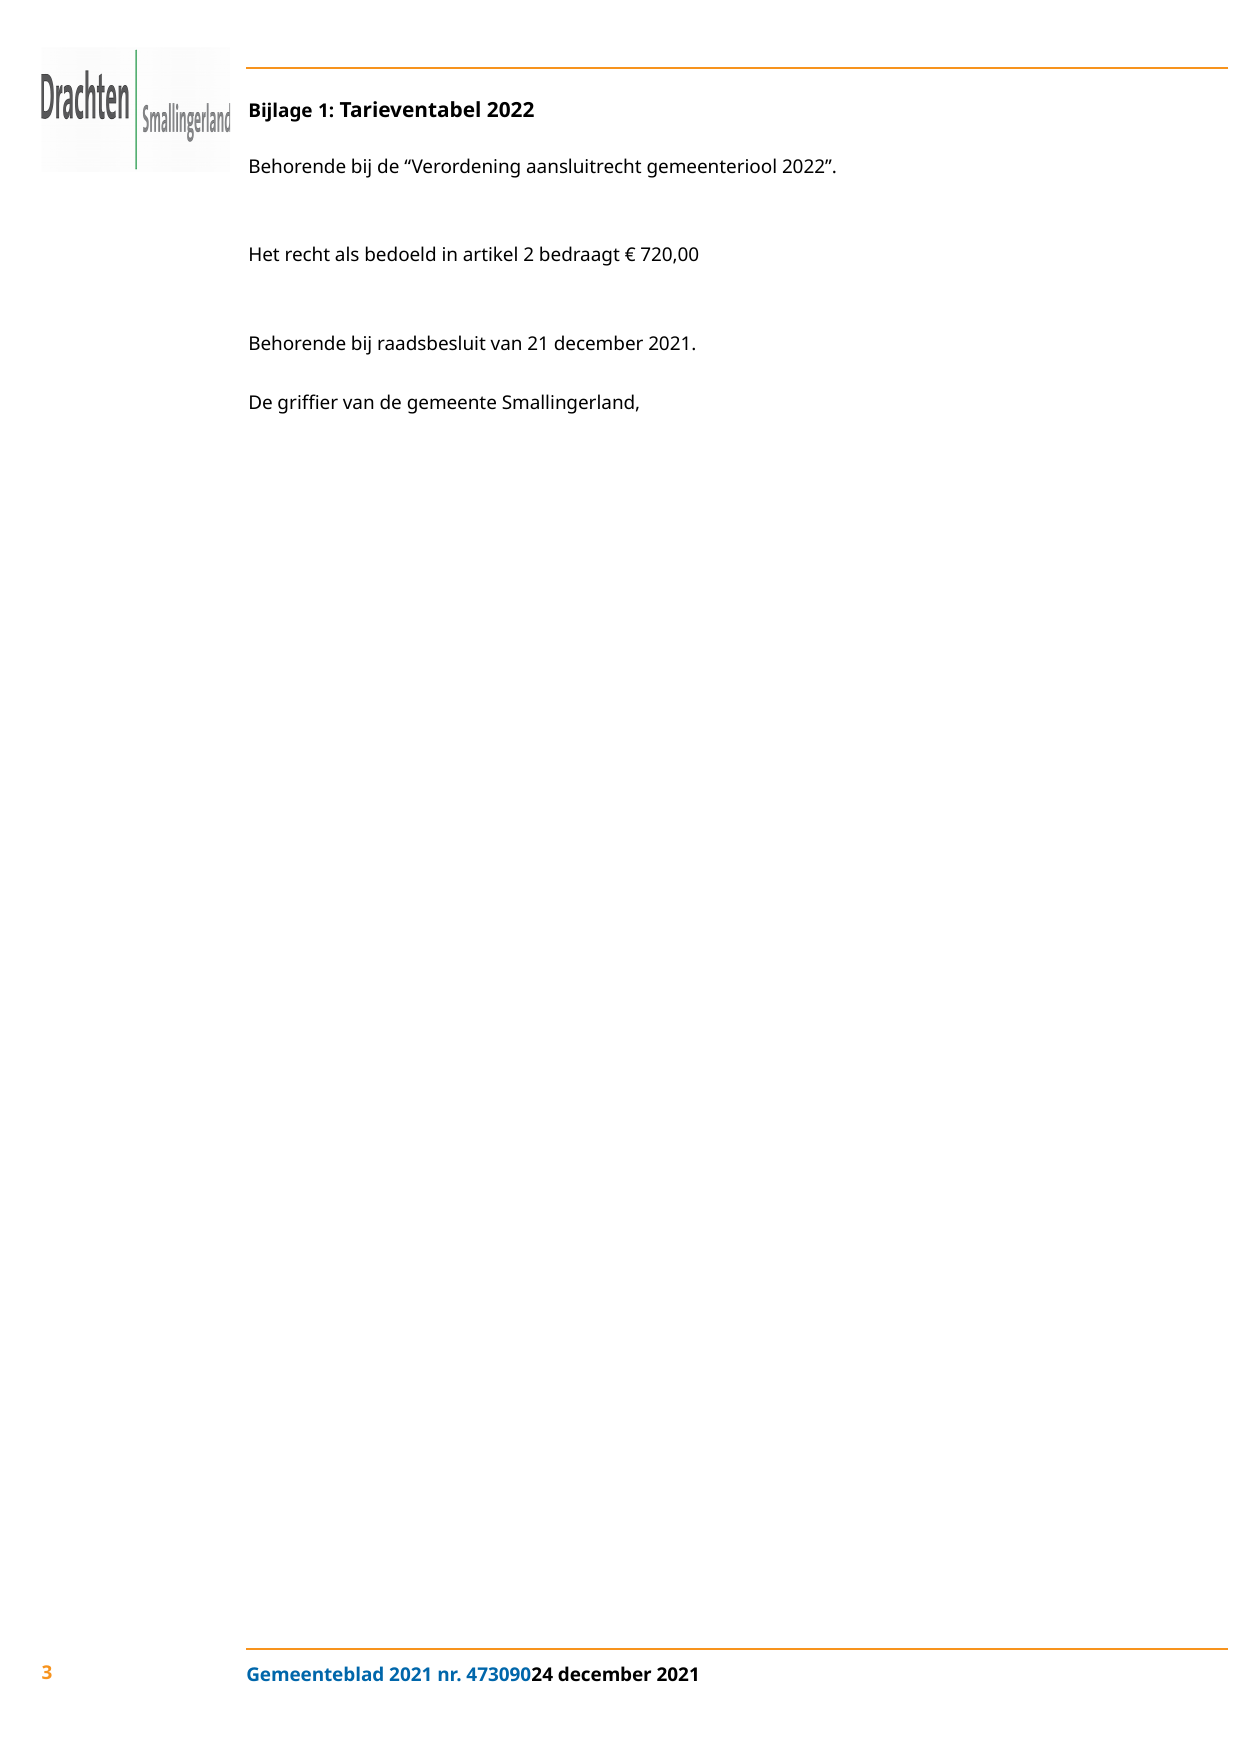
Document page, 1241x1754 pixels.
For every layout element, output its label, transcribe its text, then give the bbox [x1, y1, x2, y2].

picture [41, 47, 231, 172]
text Het recht als bedoeld in artikel 2 bedraagt € 720,00 [248, 242, 1152, 267]
text De griffier van de gemeente Smallingerland, [248, 389, 1152, 415]
text Behorende bij raadsbesluit van 21 december 2021. [248, 330, 1152, 356]
text Behorende bij de “Verordening aansluitrecht gemeenteriool 2022”. [248, 153, 1152, 179]
text Bijlage 1: Tarieventabel 2022 [248, 95, 1152, 123]
